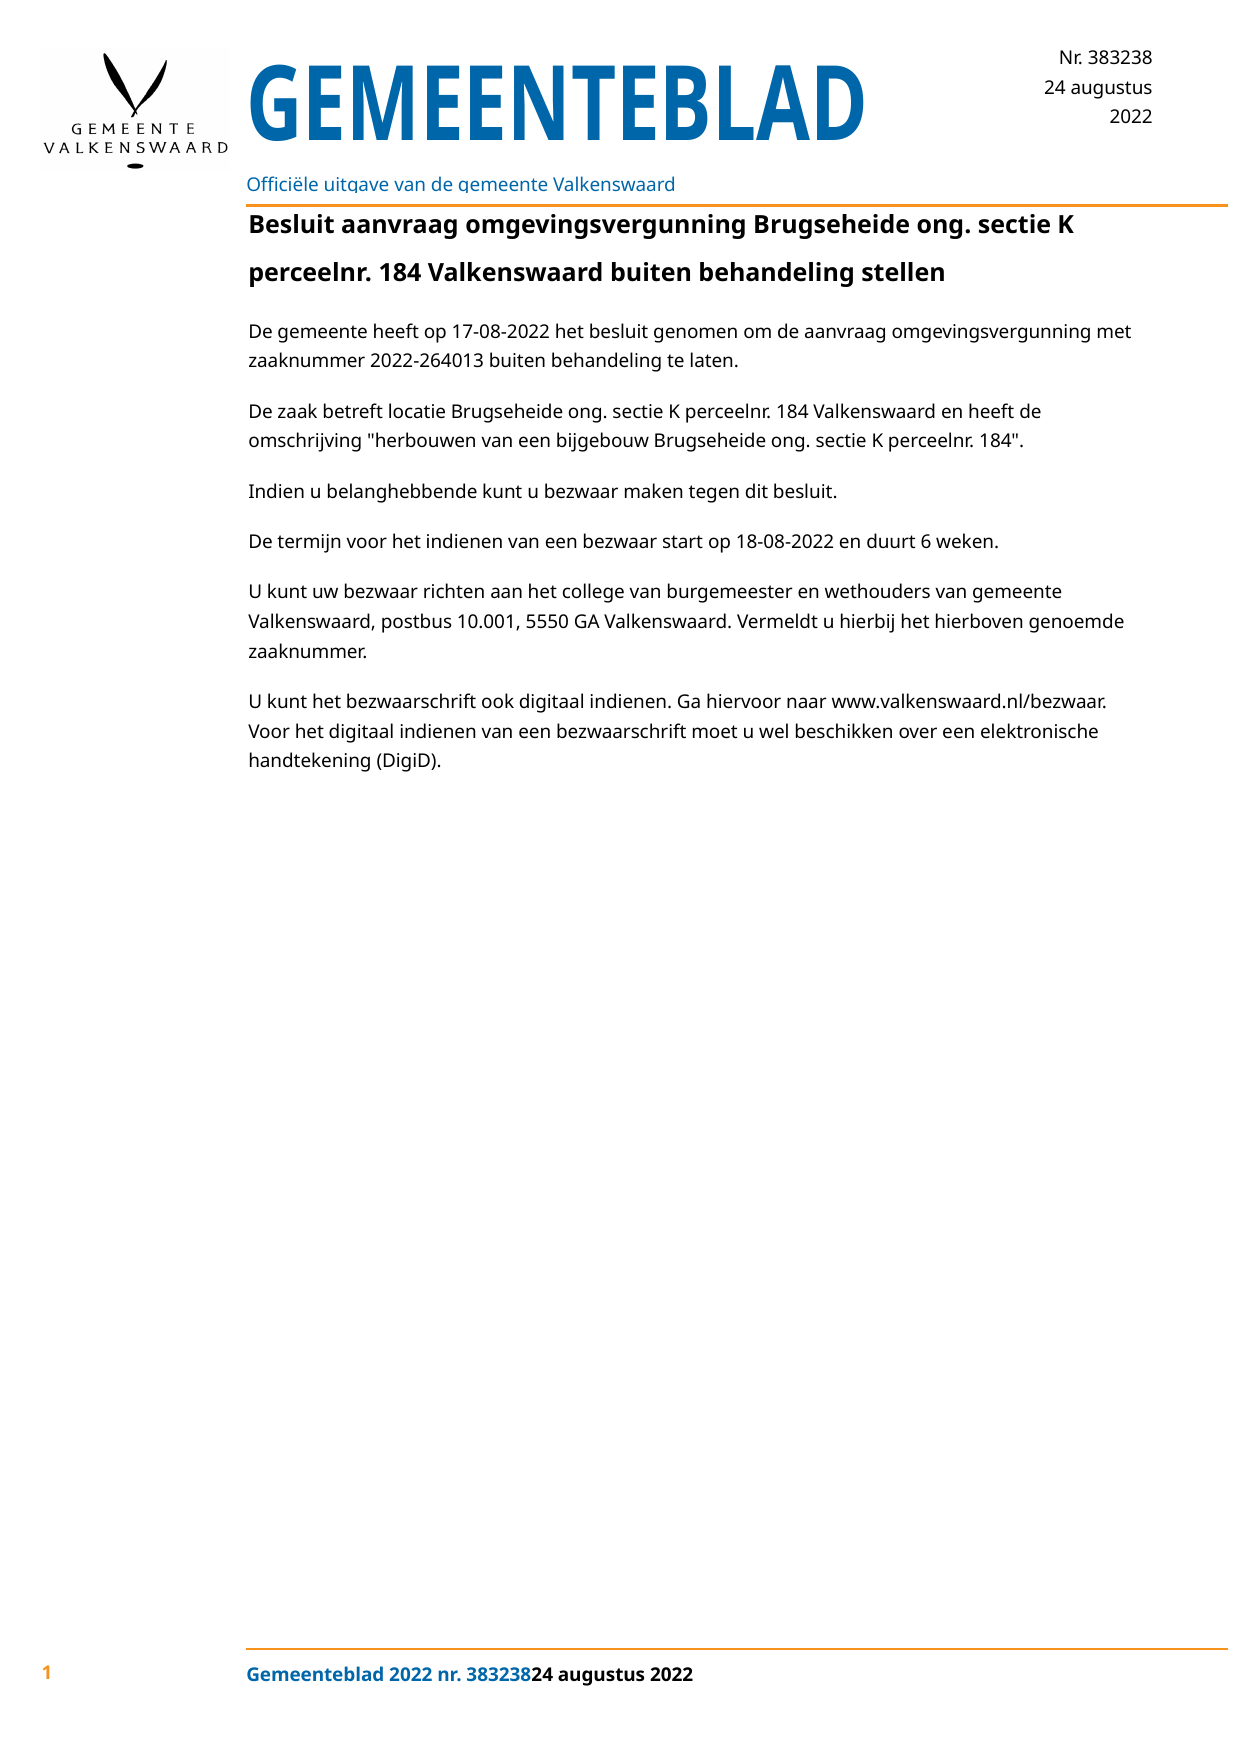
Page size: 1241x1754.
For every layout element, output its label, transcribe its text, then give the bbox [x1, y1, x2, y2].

picture [41, 47, 231, 172]
text Indien u belanghebbende kunt u bezwaar maken tegen dit besluit. [248, 478, 1152, 504]
text U kunt uw bezwaar richten aan het college van burgemeester en wethouders van gemeente Valkenswaard, postbus 10.001, 5550 GA Valkenswaard. Vermeldt u hierbij het hierboven genoemde zaaknummer. [248, 579, 1152, 664]
text De termijn voor het indienen van een bezwaar start op 18-08-2022 en duurt 6 weken. [248, 528, 1152, 554]
text Besluit aanvraag omgevingsvergunning Brugseheide ong. sectie K perceelnr. 184 Valkenswaard buiten behandeling stellen [248, 207, 1152, 288]
text De zaak betreft locatie Brugseheide ong. sectie K perceelnr. 184 Valkenswaard en heeft de omschrijving "herbouwen van een bijgebouw Brugseheide ong. sectie K perceelnr. 184". [248, 398, 1152, 453]
text U kunt het bezwaarschrift ook digitaal indienen. Ga hiervoor naar www.valkenswaard.nl/bezwaar. Voor het digitaal indienen van een bezwaarschrift moet u wel beschikken over een elektronische handtekening (DigiD). [248, 688, 1152, 773]
text De gemeente heeft op 17-08-2022 het besluit genomen om de aanvraag omgevingsvergunning met zaaknummer 2022-264013 buiten behandeling te laten. [248, 318, 1152, 373]
